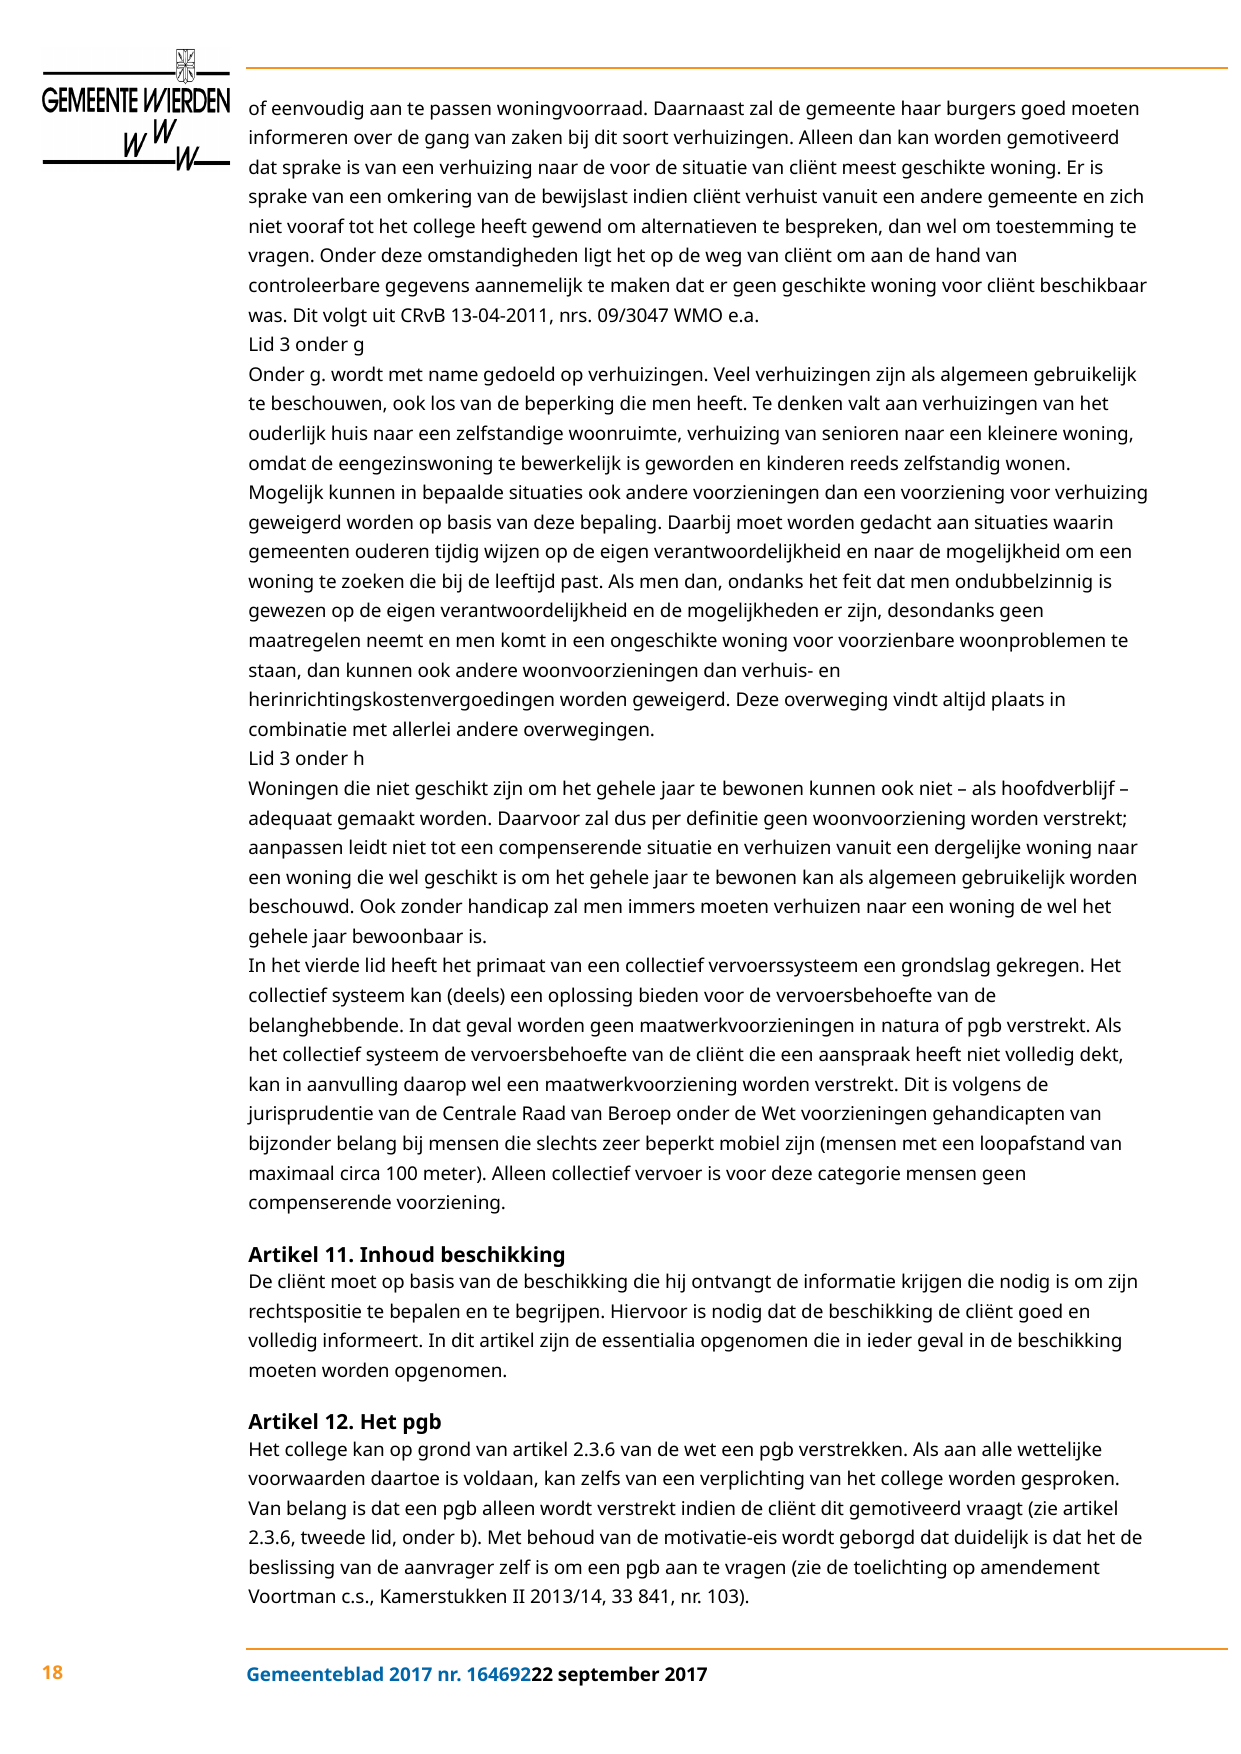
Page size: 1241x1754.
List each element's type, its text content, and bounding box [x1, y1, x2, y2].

text Het college kan op grond van artikel 2.3.6 van de wet een pgb verstrekken. Als aan alle wettelijke voorwaarden daartoe is voldaan, kan zelfs van een verplichting van het college worden gesproken. Van belang is dat een pgb alleen wordt verstrekt indien de cliёnt dit gemotiveerd vraagt (zie artikel 2.3.6, tweede lid, onder b). Met behoud van de motivatie-eis wordt geborgd dat duidelijk is dat het de beslissing van de aanvrager zelf is om een pgb aan te vragen (zie de toelichting op amendement Voortman c.s., Kamerstukken II 2013/14, 33 841, nr. 103). [248, 1436, 1152, 1609]
text Woningen die niet geschikt zijn om het gehele jaar te bewonen kunnen ook niet – als hoofdverblijf – adequaat gemaakt worden. Daarvoor zal dus per definitie geen woonvoorziening worden verstrekt; aanpassen leidt niet tot een compenserende situatie en verhuizen vanuit een dergelijke woning naar een woning die wel geschikt is om het gehele jaar te bewonen kan als algemeen gebruikelijk worden beschouwd. Ook zonder handicap zal men immers moeten verhuizen naar een woning de wel het gehele jaar bewoonbaar is. [248, 775, 1152, 949]
text Mogelijk kunnen in bepaalde situaties ook andere voorzieningen dan een voorziening voor verhuizing geweigerd worden op basis van deze bepaling. Daarbij moet worden gedacht aan situaties waarin gemeenten ouderen tijdig wijzen op de eigen verantwoordelijkheid en naar de mogelijkheid om een woning te zoeken die bij de leeftijd past. Als men dan, ondanks het feit dat men ondubbelzinnig is gewezen op de eigen verantwoordelijkheid en de mogelijkheden er zijn, desondanks geen maatregelen neemt en men komt in een ongeschikte woning voor voorzienbare woonproblemen te staan, dan kunnen ook andere woonvoorzieningen dan verhuis- en herinrichtingskostenvergoedingen worden geweigerd. Deze overweging vindt altijd plaats in combinatie met allerlei andere overwegingen. [248, 479, 1152, 742]
text In het vierde lid heeft het primaat van een collectief vervoerssysteem een grondslag gekregen. Het collectief systeem kan (deels) een oplossing bieden voor de vervoersbehoefte van de belanghebbende. In dat geval worden geen maatwerkvoorzieningen in natura of pgb verstrekt. Als het collectief systeem de vervoersbehoefte van de cliënt die een aanspraak heeft niet volledig dekt, kan in aanvulling daarop wel een maatwerkvoorziening worden verstrekt. Dit is volgens de jurisprudentie van de Centrale Raad van Beroep onder de Wet voorzieningen gehandicapten van bijzonder belang bij mensen die slechts zeer beperkt mobiel zijn (mensen met een loopafstand van maximaal circa 100 meter). Alleen collectief vervoer is voor deze categorie mensen geen compenserende voorziening. [248, 953, 1152, 1215]
text Onder g. wordt met name gedoeld op verhuizingen. Veel verhuizingen zijn als algemeen gebruikelijk te beschouwen, ook los van de beperking die men heeft. Te denken valt aan verhuizingen van het ouderlijk huis naar een zelfstandige woonruimte, verhuizing van senioren naar een kleinere woning, omdat de eengezinswoning te bewerkelijk is geworden en kinderen reeds zelfstandig wonen. [248, 361, 1152, 476]
text Lid 3 onder h [248, 746, 1152, 771]
text De cliënt moet op basis van de beschikking die hij ontvangt de informatie krijgen die nodig is om zijn rechtspositie te bepalen en te begrijpen. Hiervoor is nodig dat de beschikking de cliënt goed en volledig informeert. In dit artikel zijn de essentialia opgenomen die in ieder geval in de beschikking moeten worden opgenomen. [248, 1268, 1152, 1383]
text Lid 3 onder g [248, 331, 1152, 357]
picture [41, 47, 231, 172]
text Artikel 12. Het pgb [248, 1407, 1152, 1436]
text of eenvoudig aan te passen woningvoorraad. Daarnaast zal de gemeente haar burgers goed moeten informeren over de gang van zaken bij dit soort verhuizingen. Alleen dan kan worden gemotiveerd dat sprake is van een verhuizing naar de voor de situatie van cliënt meest geschikte woning. Er is sprake van een omkering van de bewijslast indien cliënt verhuist vanuit een andere gemeente en zich niet vooraf tot het college heeft gewend om alternatieven te bespreken, dan wel om toestemming te vragen. Onder deze omstandigheden ligt het op de weg van cliënt om aan de hand van controleerbare gegevens aannemelijk te maken dat er geen geschikte woning voor cliënt beschikbaar was. Dit volgt uit CRvB 13-04-2011, nrs. 09/3047 WMO e.a. [248, 95, 1152, 328]
text Artikel 11. Inhoud beschikking [248, 1240, 1152, 1268]
